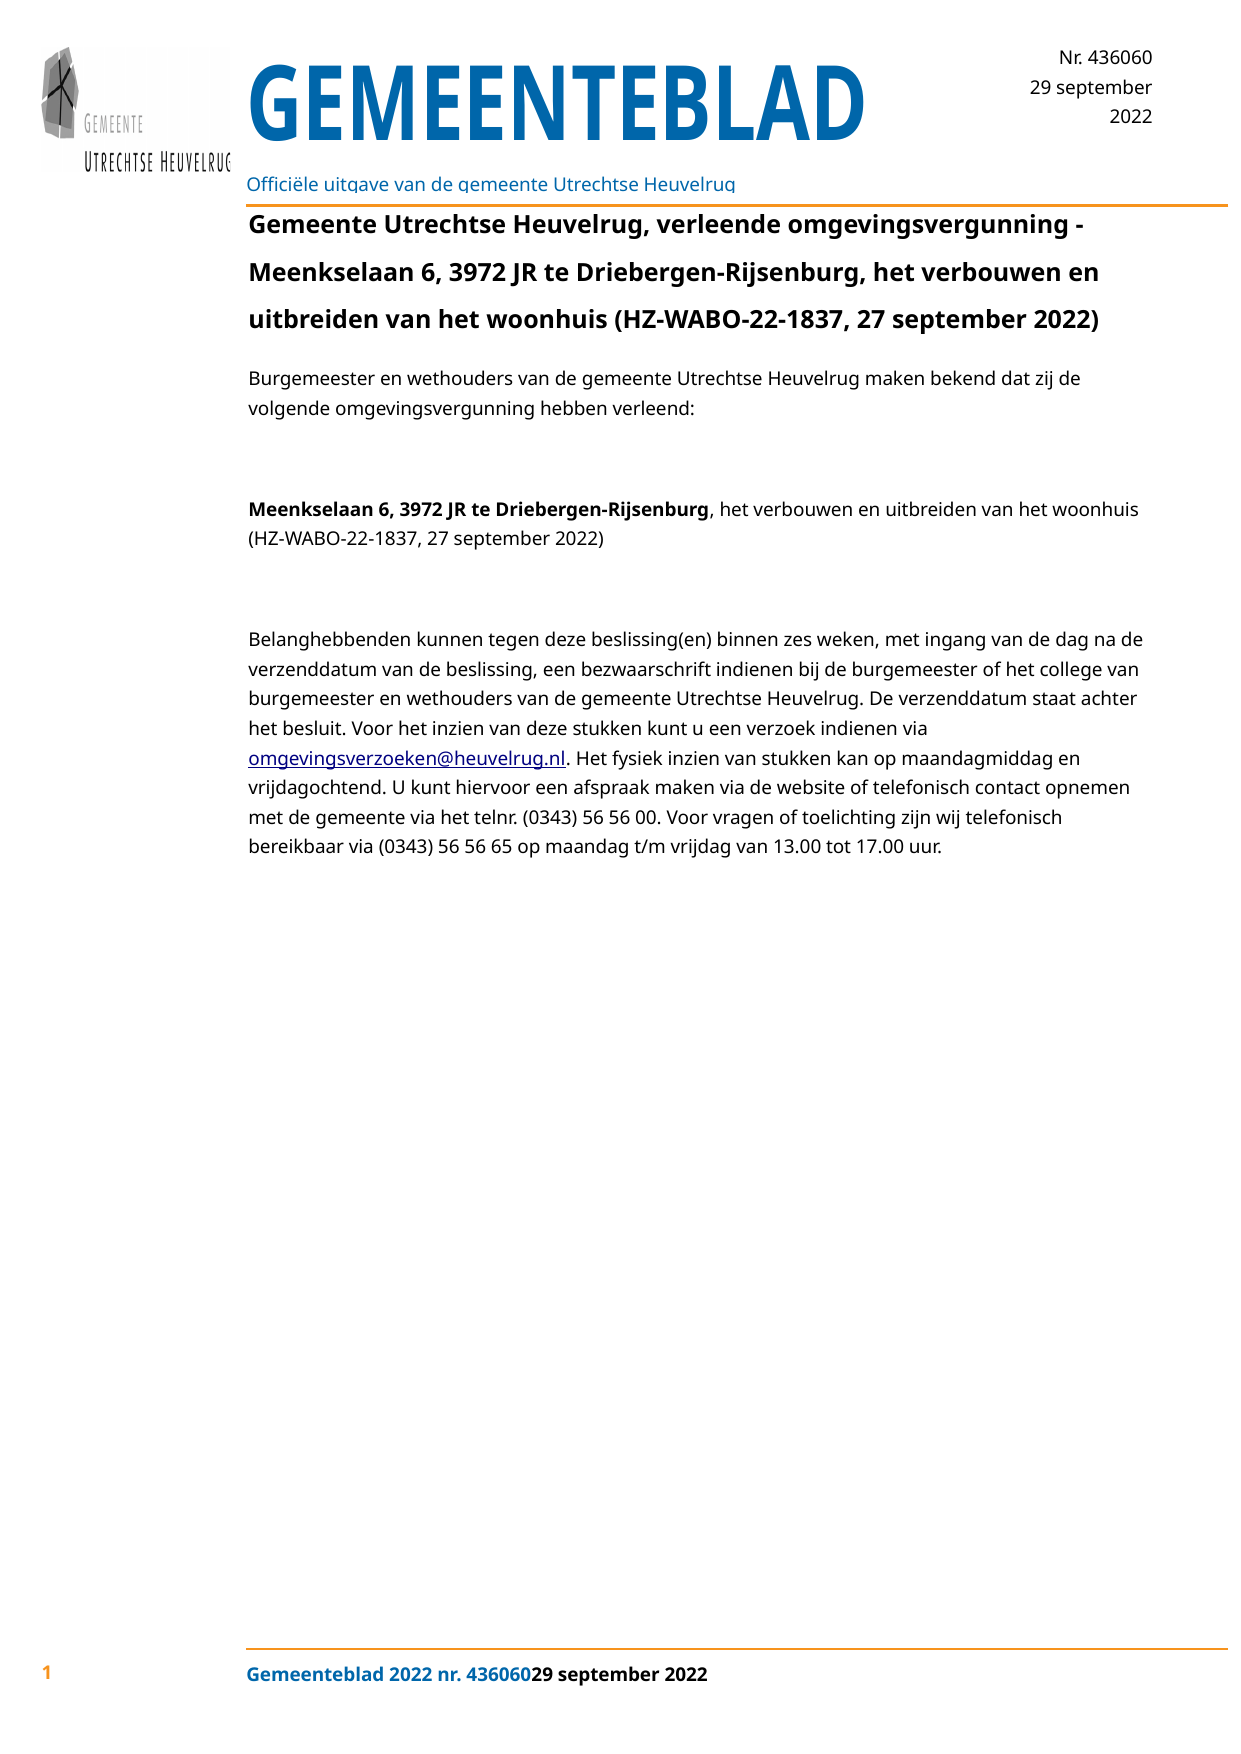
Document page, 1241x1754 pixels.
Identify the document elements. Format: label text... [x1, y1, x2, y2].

text Burgemeester en wethouders van de gemeente Utrechtse Heuvelrug maken bekend dat zij de volgende omgevingsvergunning hebben verleend: [248, 366, 1152, 421]
text Meenkselaan 6, 3972 JR te Driebergen-Rijsenburg, het verbouwen en uitbreiden van het woonhuis (HZ-WABO-22-1837, 27 september 2022) [248, 496, 1152, 551]
picture [41, 47, 231, 172]
text Belanghebbenden kunnen tegen deze beslissing(en) binnen zes weken, met ingang van de dag na de verzenddatum van de beslissing, een bezwaarschrift indienen bij de burgemeester of het college van burgemeester en wethouders van de gemeente Utrechtse Heuvelrug. De verzenddatum staat achter het besluit. Voor het inzien van deze stukken kunt u een verzoek indienen via omgevingsverzoeken@heuvelrug.nl. Het fysiek inzien van stukken kan op maandagmiddag en vrijdagochtend. U kunt hiervoor een afspraak maken via de website of telefonisch contact opnemen met de gemeente via het telnr. (0343) 56 56 00. Voor vragen of toelichting zijn wij telefonisch bereikbaar via (0343) 56 56 65 op maandag t/m vrijdag van 13.00 tot 17.00 uur. [248, 626, 1152, 859]
text Gemeente Utrechtse Heuvelrug, verleende omgevingsvergunning - Meenkselaan 6, 3972 JR te Driebergen-Rijsenburg, het verbouwen en uitbreiden van het woonhuis (HZ-WABO-22-1837, 27 september 2022) [248, 207, 1152, 336]
